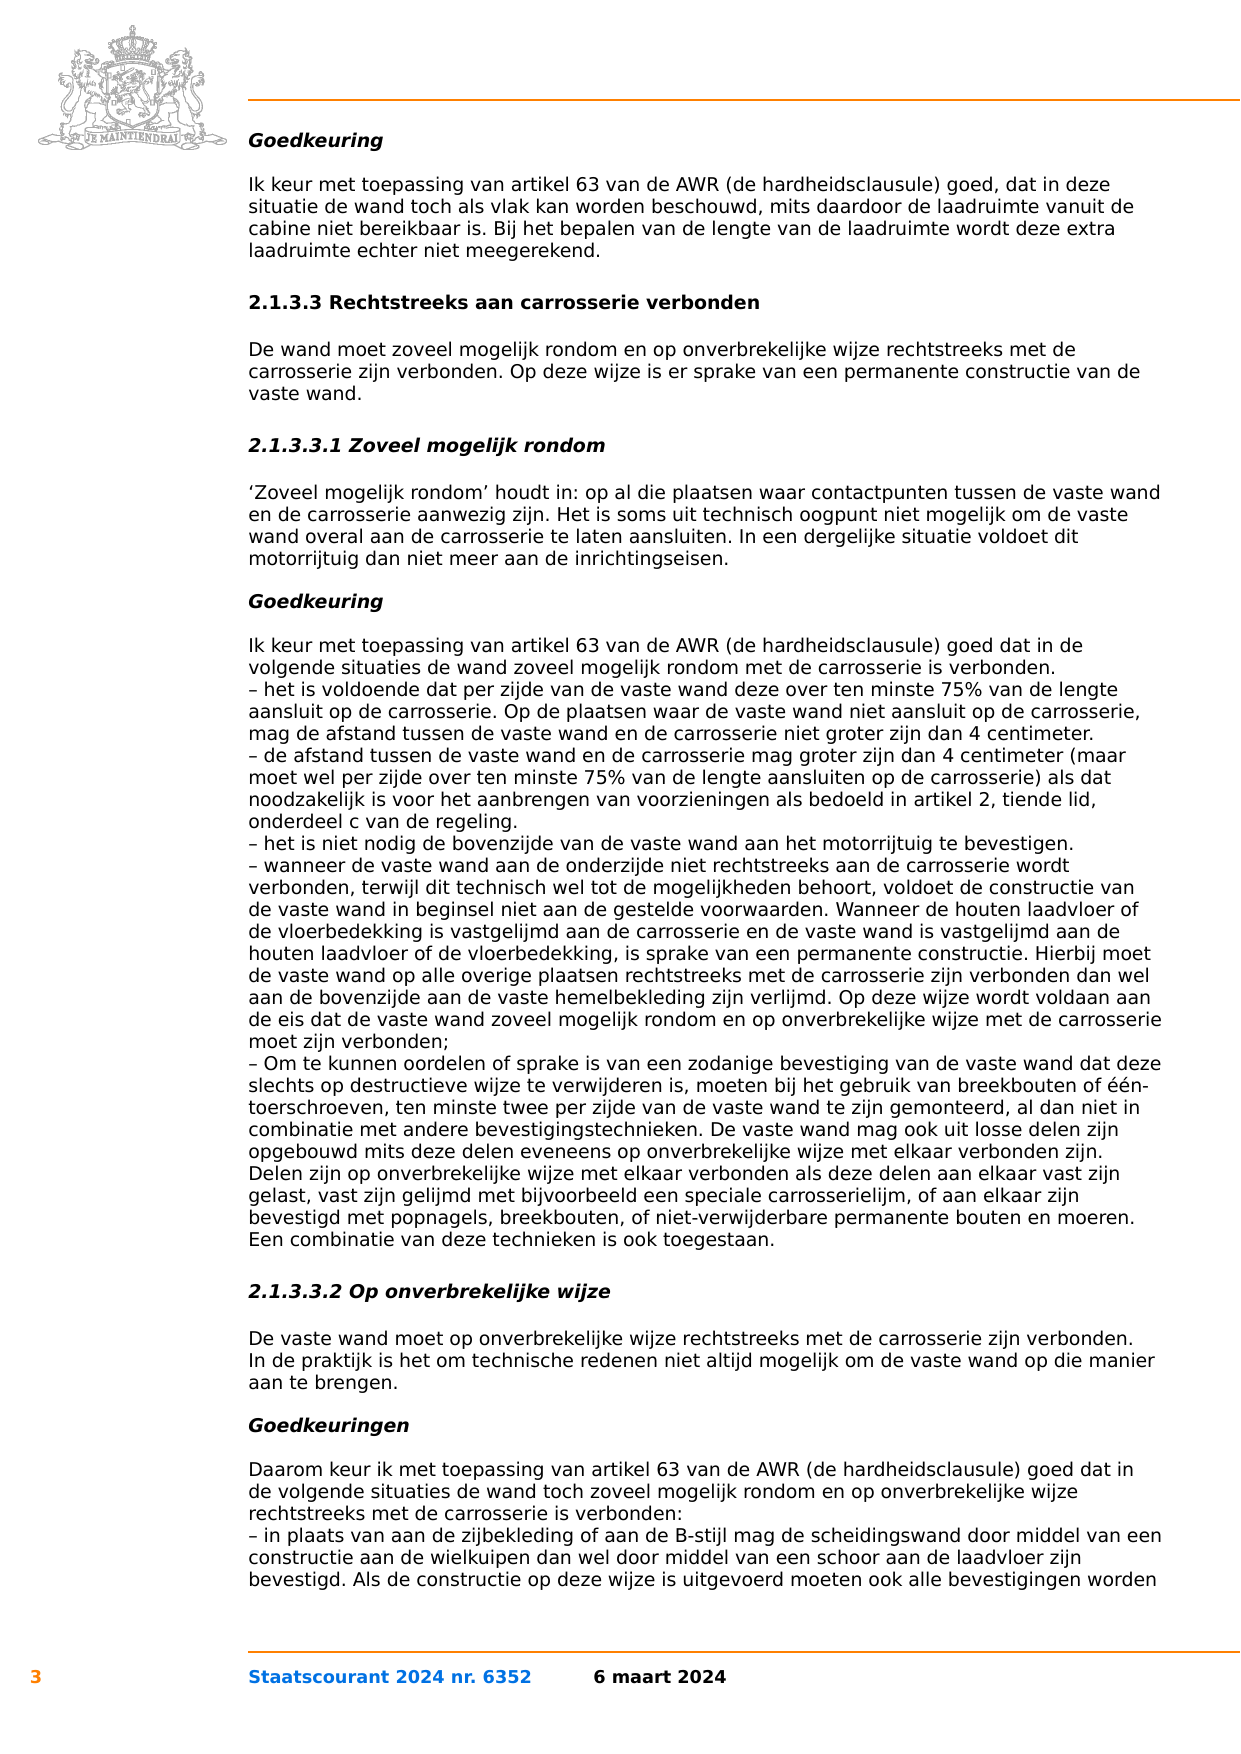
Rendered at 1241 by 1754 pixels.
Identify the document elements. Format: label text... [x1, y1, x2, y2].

text – in plaats van aan de zijbekleding of aan de B-stijl mag de scheidingswand door middel van een constructie aan de wielkuipen dan wel door middel van een schoor aan de laadvloer zijn bevestigd. Als de constructie op deze wijze is uitgevoerd moeten ook alle bevestigingen worden [248, 1525, 1163, 1591]
text – de afstand tussen de vaste wand en de carrosserie mag groter zijn dan 4 centimeter (maar moet wel per zijde over ten minste 75% van de lengte aansluiten op de carrosserie) als dat noodzakelijk is voor het aanbrengen van voorzieningen als bedoeld in artikel 2, tiende lid, onderdeel c van de regeling. [248, 745, 1163, 833]
subtitle 2.1.3.3 Rechtstreeks aan carrosserie verbonden [248, 292, 1163, 314]
subtitle 2.1.3.3.2 Op onverbrekelijke wijze [248, 1281, 1163, 1303]
picture [38, 25, 227, 150]
text Ik keur met toepassing van artikel 63 van de AWR (de hardheidsclausule) goed, dat in deze situatie de wand toch als vlak kan worden beschouwd, mits daardoor de laadruimte vanuit de cabine niet bereikbaar is. Bij het bepalen van de lengte van de laadruimte wordt deze extra laadruimte echter niet meegerekend. [248, 174, 1163, 262]
text – wanneer de vaste wand aan de onderzijde niet rechtstreeks aan de carrosserie wordt verbonden, terwijl dit technisch wel tot de mogelijkheden behoort, voldoet de constructie van de vaste wand in beginsel niet aan de gestelde voorwaarden. Wanneer de houten laadvloer of de vloerbedekking is vastgelijmd aan de carrosserie en de vaste wand is vastgelijmd aan de houten laadvloer of de vloerbedekking, is sprake van een permanente constructie. Hierbij moet de vaste wand op alle overige plaatsen rechtstreeks met de carrosserie zijn verbonden dan wel aan de bovenzijde aan de vaste hemelbekleding zijn verlijmd. Op deze wijze wordt voldaan aan de eis dat de vaste wand zoveel mogelijk rondom en op onverbrekelijke wijze met de carrosserie moet zijn verbonden; [248, 855, 1163, 1053]
text Ik keur met toepassing van artikel 63 van de AWR (de hardheidsclausule) goed dat in de volgende situaties de wand zoveel mogelijk rondom met de carrosserie is verbonden. [248, 635, 1163, 679]
subtitle Goedkeuring [248, 591, 1163, 613]
subtitle Goedkeuringen [248, 1415, 1163, 1437]
text ‘Zoveel mogelijk rondom’ houdt in: op al die plaatsen waar contactpunten tussen de vaste wand en de carrosserie aanwezig zijn. Het is soms uit technisch oogpunt niet mogelijk om de vaste wand overal aan de carrosserie te laten aansluiten. In een dergelijke situatie voldoet dit motorrijtuig dan niet meer aan de inrichtingseisen. [248, 482, 1163, 569]
text – Om te kunnen oordelen of sprake is van een zodanige bevestiging van de vaste wand dat deze slechts op destructieve wijze te verwijderen is, moeten bij het gebruik van breekbouten of één-toerschroeven, ten minste twee per zijde van de vaste wand te zijn gemonteerd, al dan niet in combinatie met andere bevestigingstechnieken. De vaste wand mag ook uit losse delen zijn opgebouwd mits deze delen eveneens op onverbrekelijke wijze met elkaar verbonden zijn. Delen zijn op onverbrekelijke wijze met elkaar verbonden als deze delen aan elkaar vast zijn gelast, vast zijn gelijmd met bijvoorbeeld een speciale carrosserielijm, of aan elkaar zijn bevestigd met popnagels, breekbouten, of niet-verwijderbare permanente bouten en moeren. Een combinatie van deze technieken is ook toegestaan. [248, 1053, 1163, 1251]
text In de praktijk is het om technische redenen niet altijd mogelijk om de vaste wand op die manier aan te brengen. [248, 1349, 1163, 1393]
subtitle 2.1.3.3.1 Zoveel mogelijk rondom [248, 434, 1163, 457]
subtitle Goedkeuring [248, 130, 1163, 152]
text De vaste wand moet op onverbrekelijke wijze rechtstreeks met de carrosserie zijn verbonden. [248, 1328, 1163, 1349]
text De wand moet zoveel mogelijk rondom en op onverbrekelijke wijze rechtstreeks met de carrosserie zijn verbonden. Op deze wijze is er sprake van een permanente constructie van de vaste wand. [248, 339, 1163, 404]
text Daarom keur ik met toepassing van artikel 63 van de AWR (de hardheidsclausule) goed dat in de volgende situaties de wand toch zoveel mogelijk rondom en op onverbrekelijke wijze rechtstreeks met de carrosserie is verbonden: [248, 1459, 1163, 1525]
text – het is voldoende dat per zijde van de vaste wand deze over ten minste 75% van de lengte aansluit op de carrosserie. Op de plaatsen waar de vaste wand niet aansluit op de carrosserie, mag de afstand tussen de vaste wand en de carrosserie niet groter zijn dan 4 centimeter. [248, 679, 1163, 745]
text – het is niet nodig de bovenzijde van de vaste wand aan het motorrijtuig te bevestigen. [248, 833, 1163, 855]
